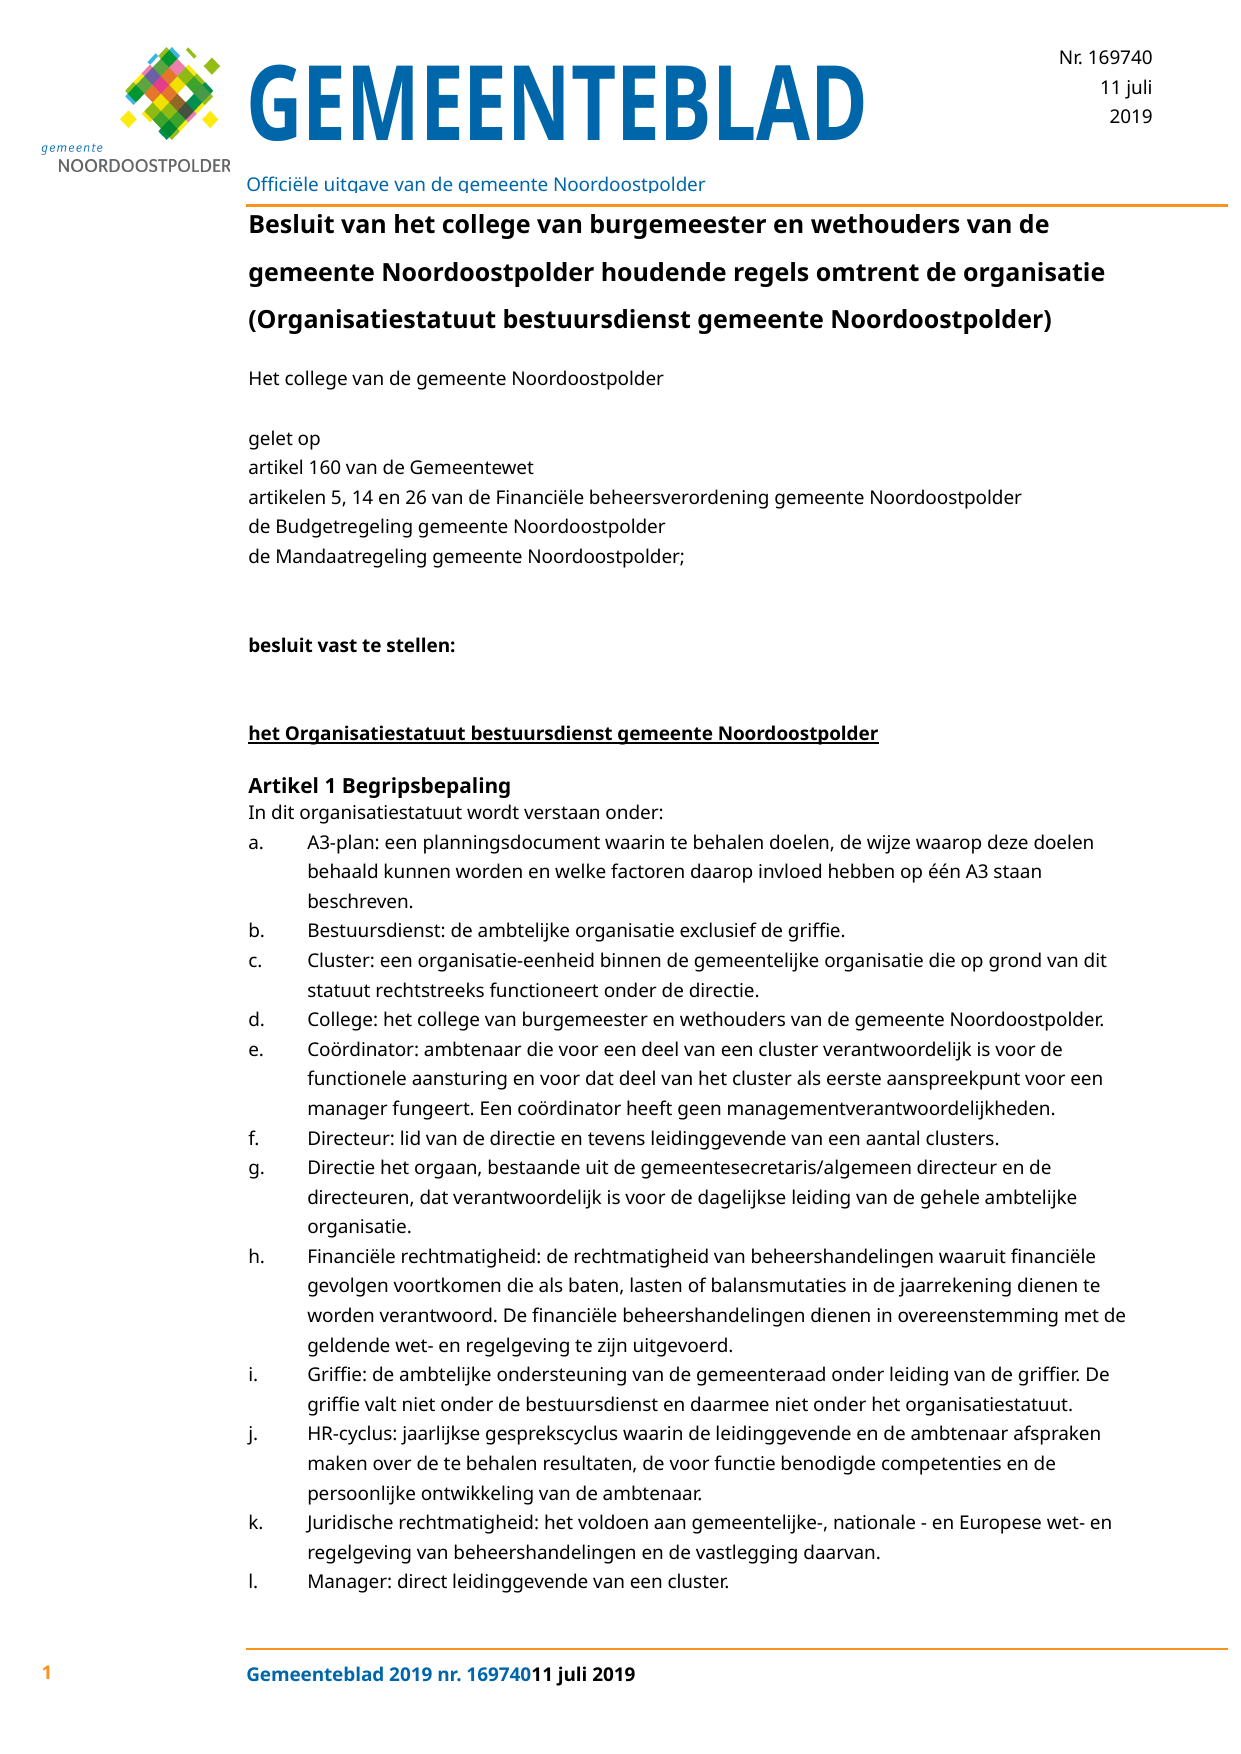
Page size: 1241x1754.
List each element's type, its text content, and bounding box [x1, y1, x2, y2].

list Manager: direct leidinggevende van een cluster. [248, 1568, 1152, 1594]
list Directie het orgaan, bestaande uit de gemeentesecretaris/algemeen directeur en de directeuren, dat verantwoordelijk is voor de dagelijkse leiding van de gehele ambtelijke organisatie. [248, 1154, 1152, 1239]
text de Budgetregeling gemeente Noordoostpolder [248, 513, 1152, 539]
picture [41, 47, 231, 172]
text In dit organisatiestatuut wordt verstaan onder: [248, 799, 1152, 825]
text Artikel 1 Begripsbepaling [248, 771, 1152, 799]
text Besluit van het college van burgemeester en wethouders van de gemeente Noordoostpolder houdende regels omtrent de organisatie (Organisatiestatuut bestuursdienst gemeente Noordoostpolder) [248, 207, 1152, 336]
list Directeur: lid van de directie en tevens leidinggevende van een aantal clusters. [248, 1125, 1152, 1151]
text het Organisatiestatuut bestuursdienst gemeente Noordoostpolder [248, 721, 1152, 746]
text besluit vast te stellen: [248, 632, 1152, 657]
text gelet op [248, 425, 1152, 450]
list Bestuursdienst: de ambtelijke organisatie exclusief de griffie. [248, 918, 1152, 943]
text artikelen 5, 14 en 26 van de Financiële beheersverordening gemeente Noordoostpolder [248, 484, 1152, 509]
list Coördinator: ambtenaar die voor een deel van een cluster verantwoordelijk is voor de functionele aansturing en voor dat deel van het cluster als eerste aanspreekpunt voor een manager fungeert. Een coördinator heeft geen managementverantwoordelijkheden. [248, 1036, 1152, 1121]
text Het college van de gemeente Noordoostpolder [248, 366, 1152, 391]
list College: het college van burgemeester en wethouders van de gemeente Noordoostpolder. [248, 1006, 1152, 1032]
list Financiële rechtmatigheid: de rechtmatigheid van beheershandelingen waaruit financiële gevolgen voortkomen die als baten, lasten of balansmutaties in de jaarrekening dienen te worden verantwoord. De financiële beheershandelingen dienen in overeenstemming met de geldende wet- en regelgeving te zijn uitgevoerd. [248, 1243, 1152, 1358]
text de Mandaatregeling gemeente Noordoostpolder; [248, 543, 1152, 569]
list HR-cyclus: jaarlijkse gesprekscyclus waarin de leidinggevende en de ambtenaar afspraken maken over de te behalen resultaten, de voor functie benodigde competenties en de persoonlijke ontwikkeling van de ambtenaar. [248, 1421, 1152, 1506]
list A3-plan: een planningsdocument waarin te behalen doelen, de wijze waarop deze doelen behaald kunnen worden en welke factoren daarop invloed hebben op één A3 staan beschreven. [248, 829, 1152, 914]
list Cluster: een organisatie-eenheid binnen de gemeentelijke organisatie die op grond van dit statuut rechtstreeks functioneert onder de directie. [248, 947, 1152, 1003]
text artikel 160 van de Gemeentewet [248, 454, 1152, 480]
list Griffie: de ambtelijke ondersteuning van de gemeenteraad onder leiding van de griffier. De griffie valt niet onder de bestuursdienst en daarmee niet onder het organisatiestatuut. [248, 1361, 1152, 1417]
list Juridische rechtmatigheid: het voldoen aan gemeentelijke-, nationale - en Europese wet- en regelgeving van beheershandelingen en de vastlegging daarvan. [248, 1509, 1152, 1565]
